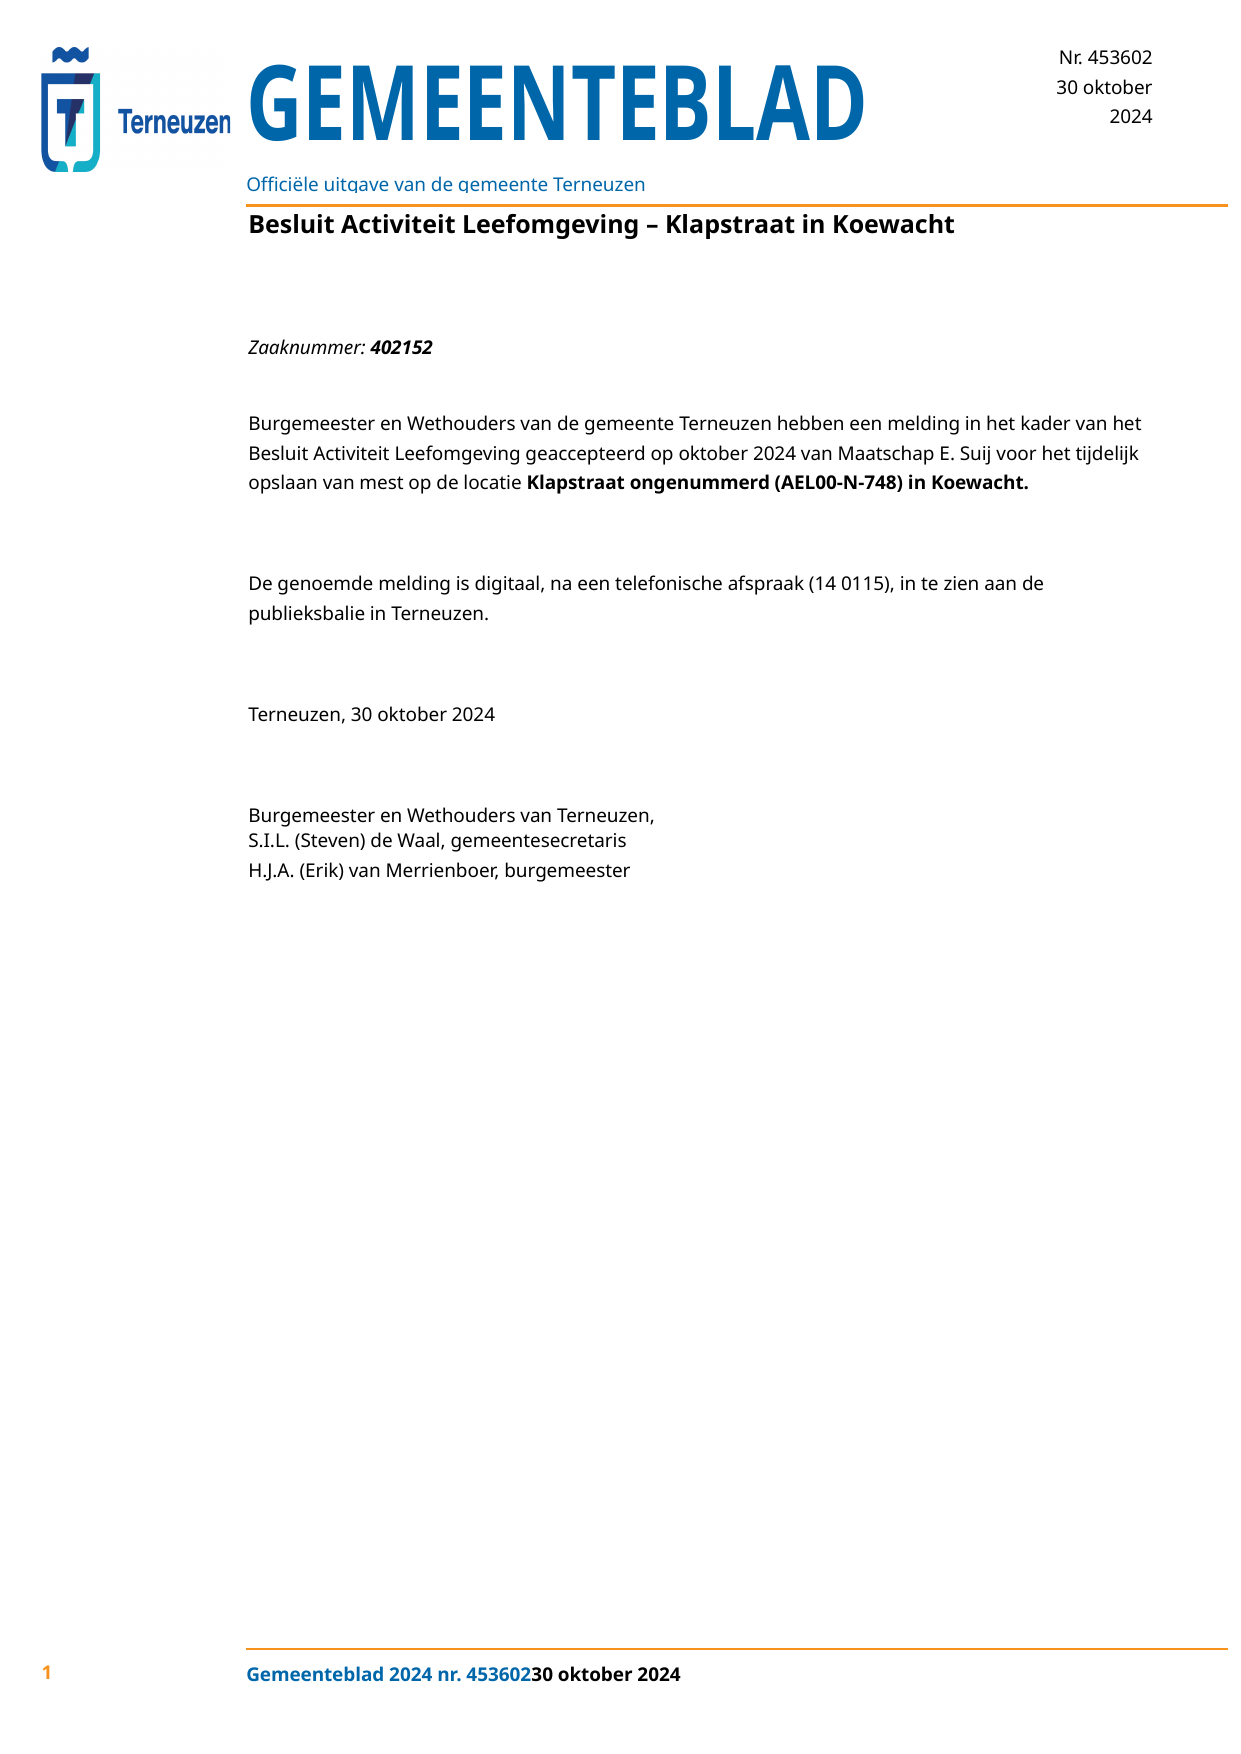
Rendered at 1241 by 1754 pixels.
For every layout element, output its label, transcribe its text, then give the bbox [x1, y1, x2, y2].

picture [41, 47, 231, 172]
text Terneuzen, 30 oktober 2024 [248, 701, 1152, 727]
table_cell [700, 909, 1152, 934]
table_header Burgemeester en Wethouders van Terneuzen, [248, 802, 1152, 827]
text De genoemde melding is digitaal, na een telefonische afspraak (14 0115), in te zien aan de publieksbalie in Terneuzen. [248, 570, 1152, 626]
text Besluit Activiteit Leefomgeving – Klapstraat in Koewacht [248, 207, 1152, 241]
table_cell [700, 828, 1152, 883]
text Zaaknummer: 402152 [248, 334, 1152, 360]
table_cell S.I.L. (Steven) de Waal, gemeentesecretaris H.J.A. (Erik) van Merrienboer, burgemeester [248, 828, 700, 883]
text Burgemeester en Wethouders van de gemeente Terneuzen hebben een melding in het kader van het Besluit Activiteit Leefomgeving geaccepteerd op oktober 2024 van Maatschap E. Suij voor het tijdelijk opslaan van mest op de locatie Klapstraat ongenummerd (AEL00-N-748) in Koewacht. [248, 410, 1152, 495]
table_cell [248, 883, 1152, 908]
table_cell [248, 909, 700, 934]
